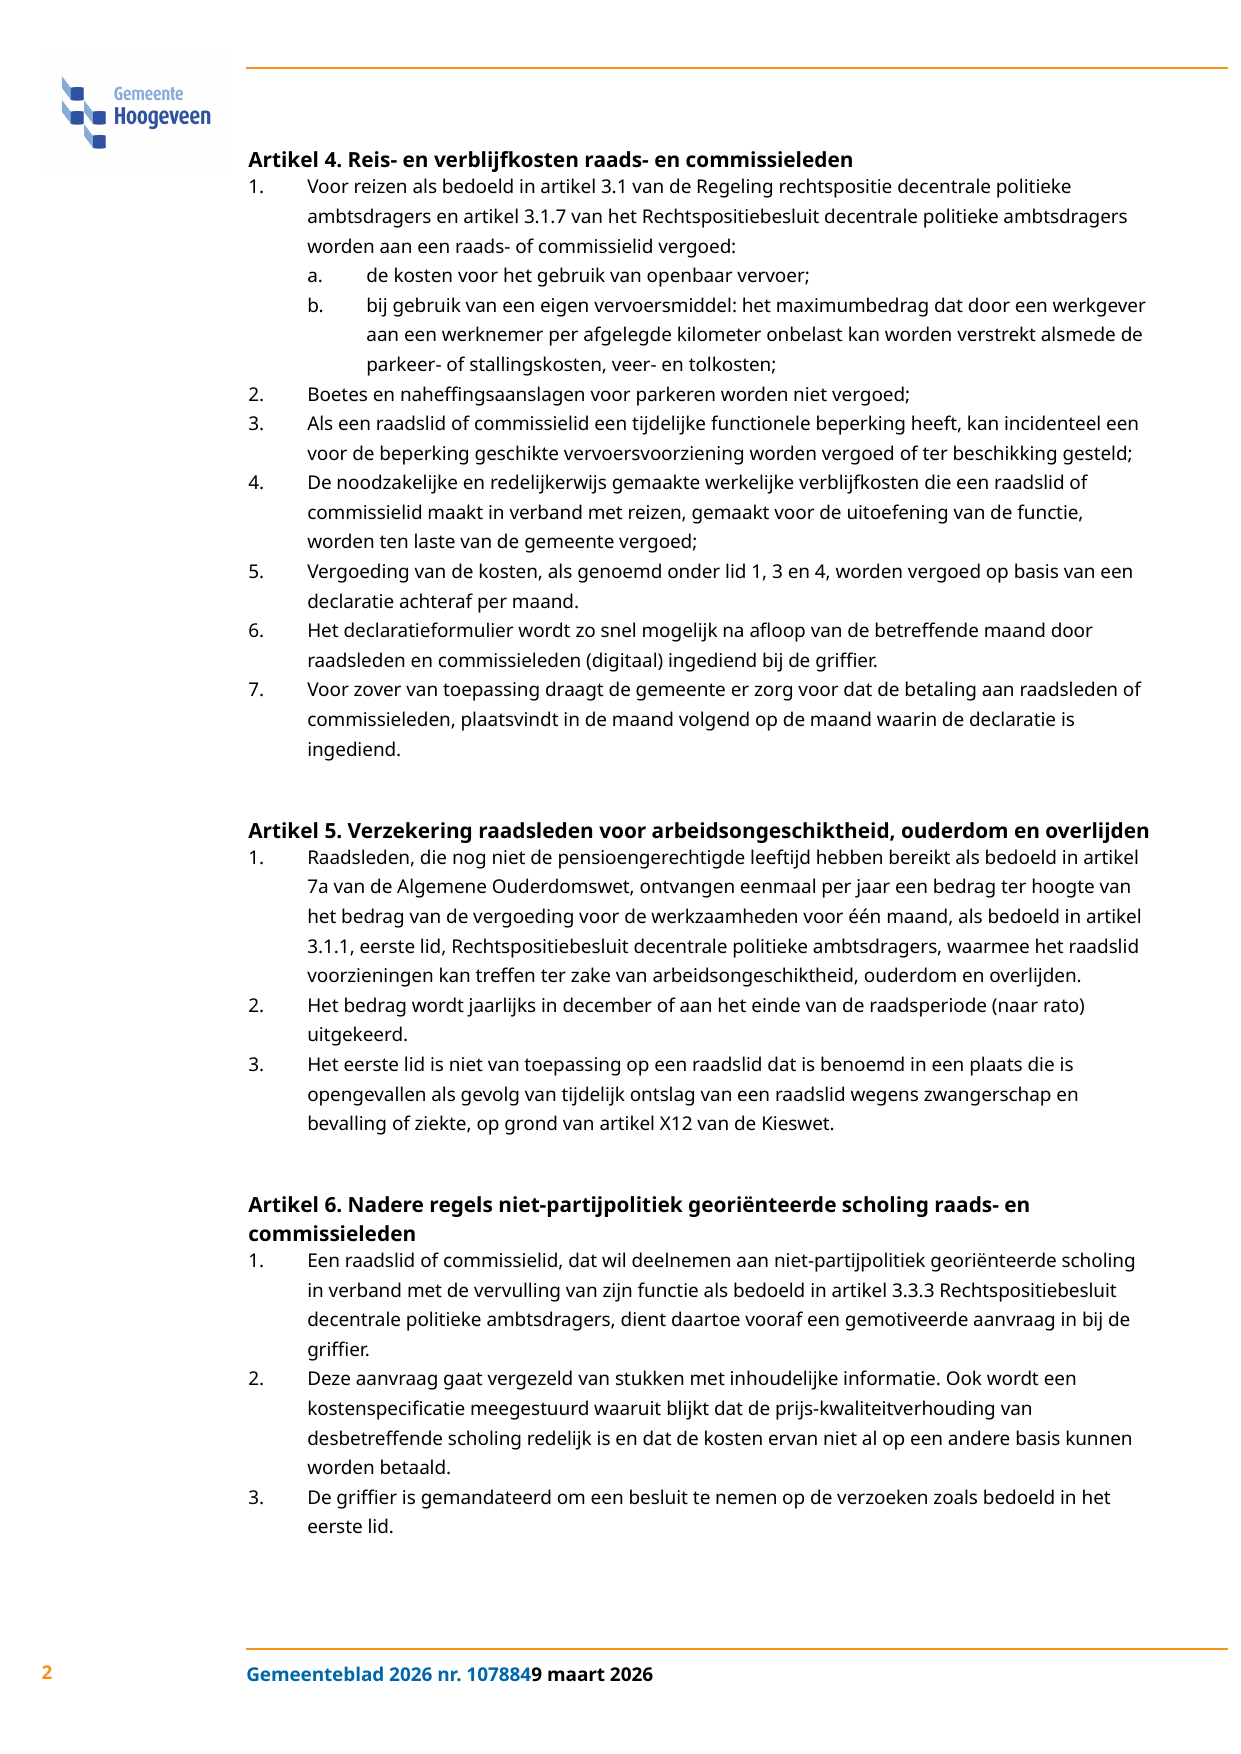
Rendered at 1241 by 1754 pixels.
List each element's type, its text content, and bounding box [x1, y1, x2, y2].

list Een raadslid of commissielid, dat wil deelnemen aan niet-partijpolitiek georiënteerde scholing in verband met de vervulling van zijn functie als bedoeld in artikel 3.3.3 Rechtspositiebesluit decentrale politieke ambtsdragers, dient daartoe vooraf een gemotiveerde aanvraag in bij de griffier. [248, 1247, 1152, 1362]
list De noodzakelijke en redelijkerwijs gemaakte werkelijke verblijfkosten die een raadslid of commissielid maakt in verband met reizen, gemaakt voor de uitoefening van de functie, worden ten laste van de gemeente vergoed; [248, 469, 1152, 554]
list Voor reizen als bedoeld in artikel 3.1 van de Regeling rechtspositie decentrale politieke ambtsdragers en artikel 3.1.7 van het Rechtspositiebesluit decentrale politieke ambtsdragers worden aan een raads- of commissielid vergoed: [248, 174, 1152, 258]
list Raadsleden, die nog niet de pensioengerechtigde leeftijd hebben bereikt als bedoeld in artikel 7a van de Algemene Ouderdomswet, ontvangen eenmaal per jaar een bedrag ter hoogte van het bedrag van de vergoeding voor de werkzaamheden voor één maand, als bedoeld in artikel 3.1.1, eerste lid, Rechtspositiebesluit decentrale politieke ambtsdragers, waarmee het raadslid voorzieningen kan treffen ter zake van arbeidsongeschiktheid, ouderdom en overlijden. [248, 844, 1152, 988]
list Het bedrag wordt jaarlijks in december of aan het einde van de raadsperiode (naar rato) uitgekeerd. [248, 992, 1152, 1047]
list Vergoeding van de kosten, als genoemd onder lid 1, 3 en 4, worden vergoed op basis van een declaratie achteraf per maand. [248, 558, 1152, 613]
list de kosten voor het gebruik van openbaar vervoer; [307, 262, 1152, 288]
list Voor zover van toepassing draagt de gemeente er zorg voor dat de betaling aan raadsleden of commissieleden, plaatsvindt in de maand volgend op de maand waarin de declaratie is ingediend. [248, 677, 1152, 761]
text Artikel 6. Nadere regels niet-partijpolitiek georiënteerde scholing raads- en commissieleden [248, 1190, 1152, 1247]
picture [41, 47, 231, 172]
list bij gebruik van een eigen vervoersmiddel: het maximumbedrag dat door een werkgever aan een werknemer per afgelegde kilometer onbelast kan worden verstrekt alsmede de parkeer- of stallingskosten, veer- en tolkosten; [307, 292, 1152, 377]
list Het eerste lid is niet van toepassing op een raadslid dat is benoemd in een plaats die is opengevallen als gevolg van tijdelijk ontslag van een raadslid wegens zwangerschap en bevalling of ziekte, op grond van artikel X12 van de Kieswet. [248, 1051, 1152, 1136]
text Artikel 5. Verzekering raadsleden voor arbeidsongeschiktheid, ouderdom en overlijden [248, 816, 1152, 844]
list Het declaratieformulier wordt zo snel mogelijk na afloop van de betreffende maand door raadsleden en commissieleden (digitaal) ingediend bij de griffier. [248, 617, 1152, 673]
text Artikel 4. Reis- en verblijfkosten raads- en commissieleden [248, 145, 1152, 174]
list Boetes en naheffingsaanslagen voor parkeren worden niet vergoed; [248, 381, 1152, 406]
list Als een raadslid of commissielid een tijdelijke functionele beperking heeft, kan incidenteel een voor de beperking geschikte vervoersvoorziening worden vergoed of ter beschikking gesteld; [248, 410, 1152, 466]
list Deze aanvraag gaat vergezeld van stukken met inhoudelijke informatie. Ook wordt een kostenspecificatie meegestuurd waaruit blijkt dat de prijs-kwaliteitverhouding van desbetreffende scholing redelijk is en dat de kosten ervan niet al op een andere basis kunnen worden betaald. [248, 1366, 1152, 1480]
list De griffier is gemandateerd om een besluit te nemen op de verzoeken zoals bedoeld in het eerste lid. [248, 1484, 1152, 1539]
